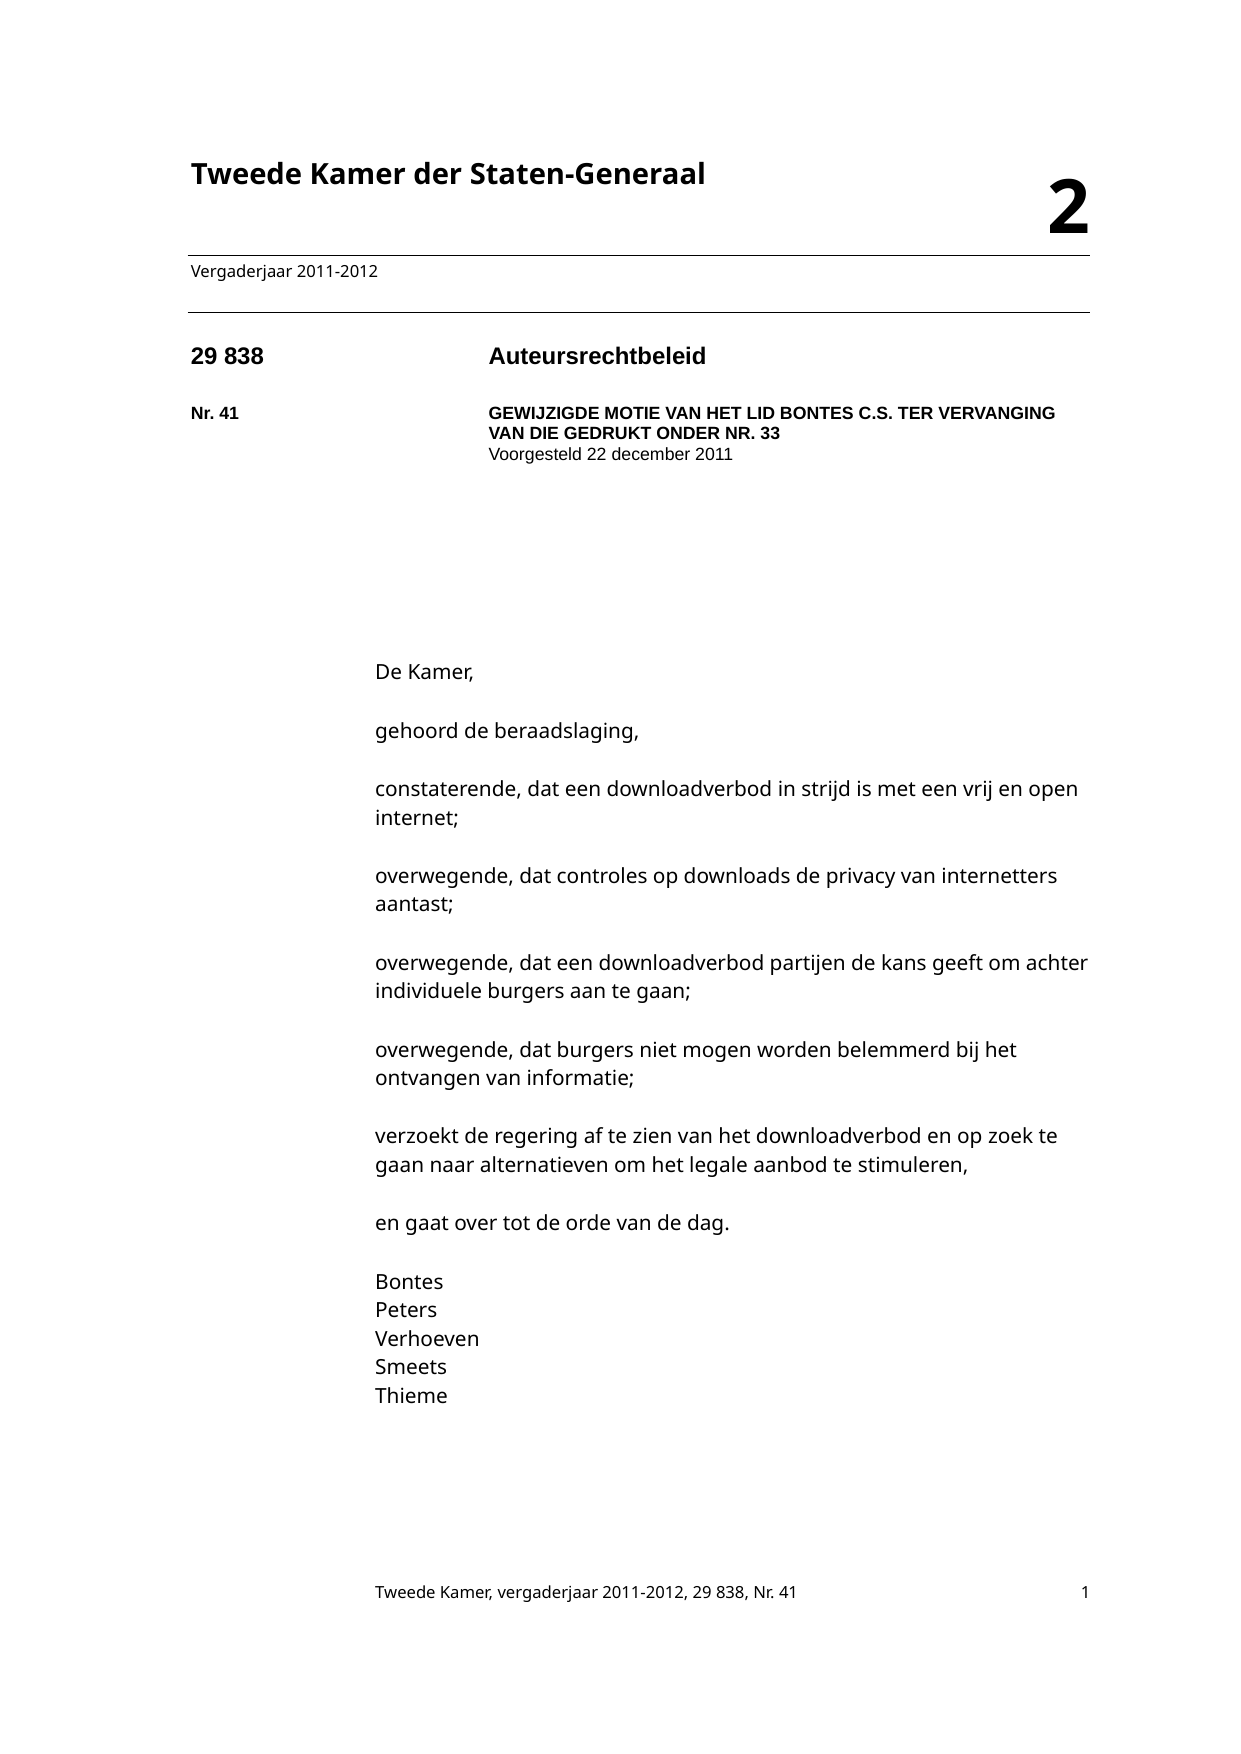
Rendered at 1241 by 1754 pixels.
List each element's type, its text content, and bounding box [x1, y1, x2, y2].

table_header 2 [910, 150, 1090, 255]
text gehoord de beraadslaging, [375, 716, 1090, 744]
text overwegende, dat controles op downloads de privacy van internetters aantast; [375, 861, 1090, 918]
text overwegende, dat een downloadverbod partijen de kans geeft om achter individuele burgers aan te gaan; [375, 948, 1090, 1005]
table_cell Nr. 41 [188, 399, 485, 539]
text verzoekt de regering af te zien van het downloadverbod en op zoek te gaan naar alternatieven om het legale aanbod te stimuleren, [375, 1122, 1090, 1178]
text Bontes [375, 1267, 1090, 1295]
table_header Tweede Kamer der Staten-Generaal [188, 150, 909, 255]
table_cell GEWIJZIGDE MOTIE VAN HET LID BONTES C.S. TER VERVANGING VAN DIE GEDRUKT ONDER NR. 33 Voorgesteld 22 december 2011 [485, 399, 1090, 539]
text Smeets [375, 1352, 1090, 1381]
text Thieme [375, 1381, 1090, 1409]
table_cell [188, 313, 485, 339]
text Verhoeven [375, 1324, 1090, 1352]
table_cell Vergaderjaar 2011-2012 [188, 256, 485, 312]
text en gaat over tot de orde van de dag. [375, 1208, 1090, 1237]
table_cell [485, 256, 1090, 312]
text De Kamer, [375, 657, 1090, 686]
table_cell 29 838 [188, 339, 485, 399]
text Peters [375, 1295, 1090, 1324]
table_cell [485, 313, 1090, 339]
table_cell Auteursrechtbeleid [485, 339, 1090, 399]
text overwegende, dat burgers niet mogen worden belemmerd bij het ontvangen van informatie; [375, 1035, 1090, 1092]
text constaterende, dat een downloadverbod in strijd is met een vrij en open internet; [375, 774, 1090, 831]
